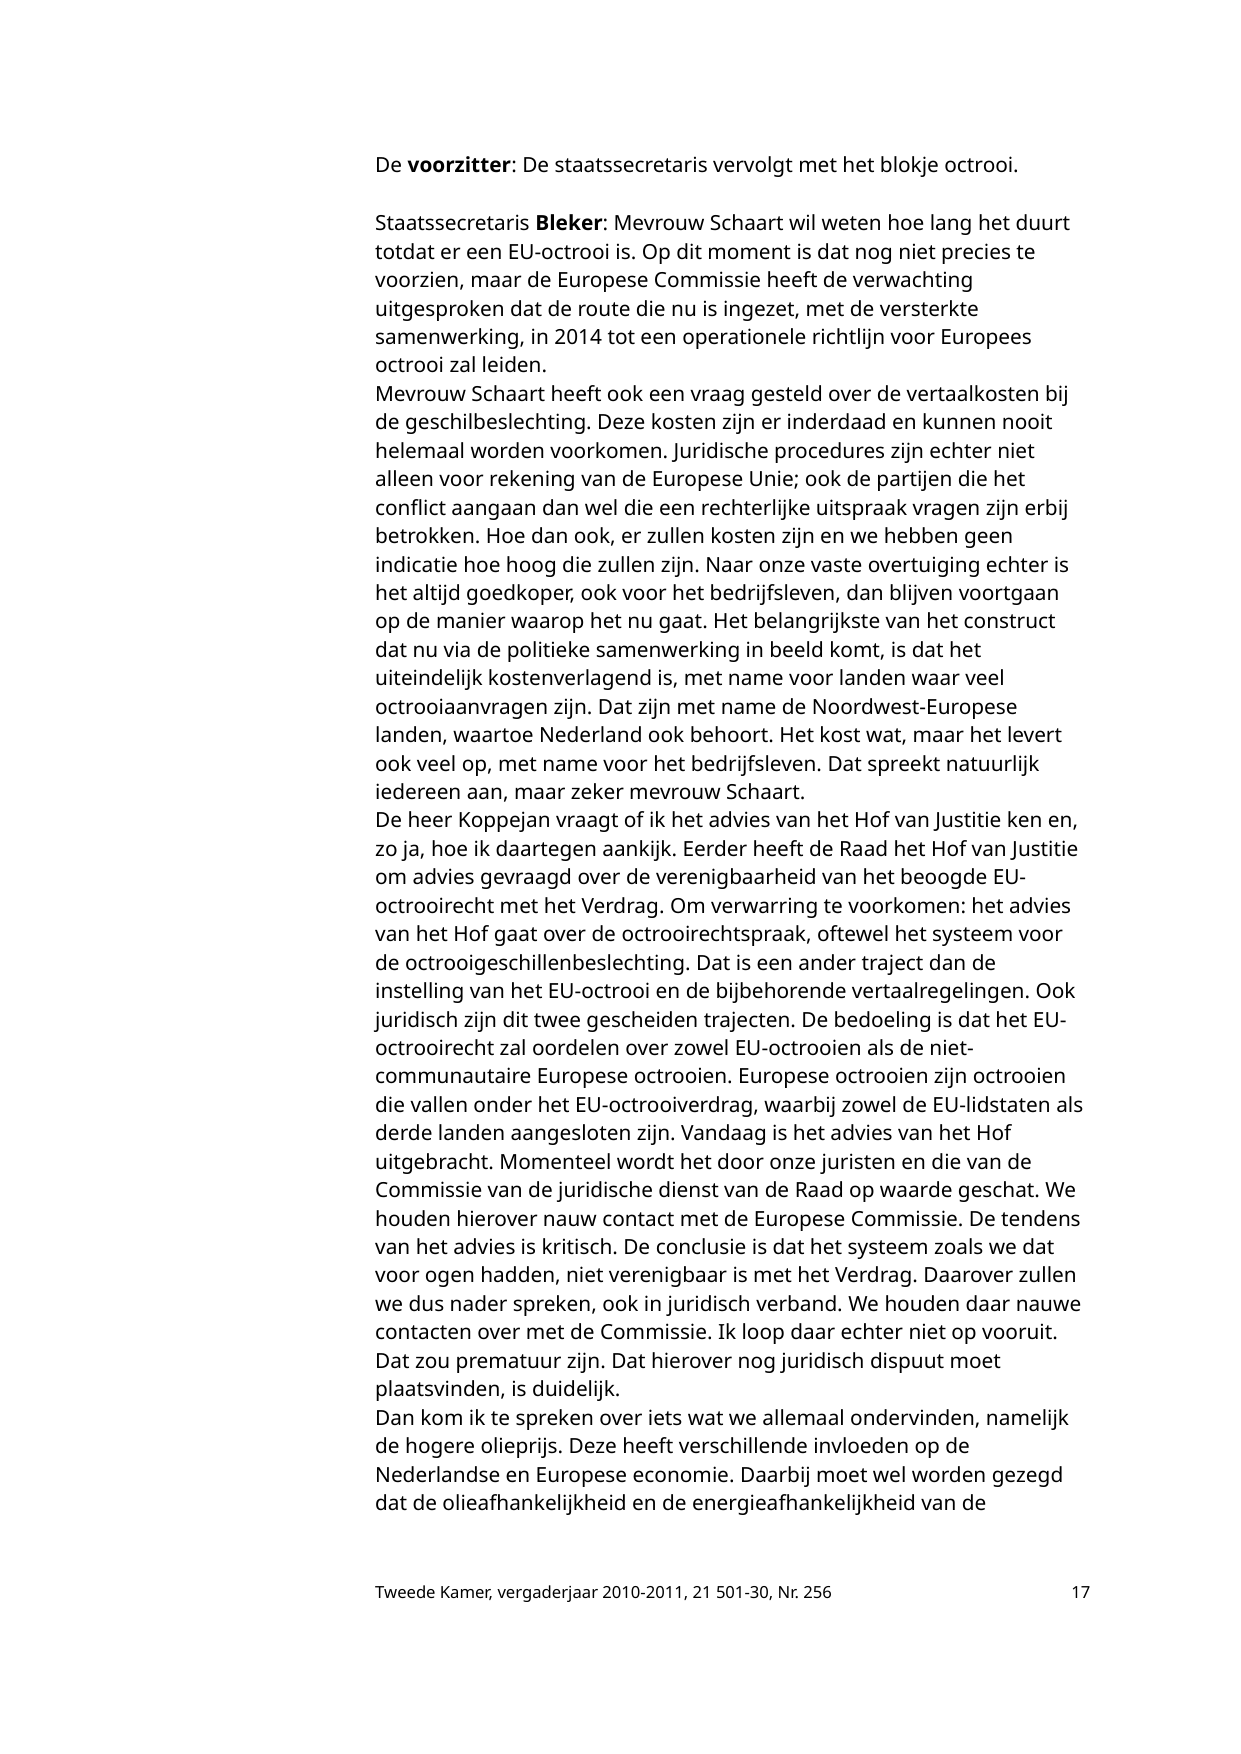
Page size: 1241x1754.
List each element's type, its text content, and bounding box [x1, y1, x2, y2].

text De heer Koppejan vraagt of ik het advies van het Hof van Justitie ken en, zo ja, hoe ik daartegen aankijk. Eerder heeft de Raad het Hof van Justitie om advies gevraagd over de verenigbaarheid van het beoogde EU-octrooirecht met het Verdrag. Om verwarring te voorkomen: het advies van het Hof gaat over de octrooirechtspraak, oftewel het systeem voor de octrooigeschillenbeslechting. Dat is een ander traject dan de instelling van het EU-octrooi en de bijbehorende vertaalregelingen. Ook juridisch zijn dit twee gescheiden trajecten. De bedoeling is dat het EU-octrooirecht zal oordelen over zowel EU-octrooien als de niet-communautaire Europese octrooien. Europese octrooien zijn octrooien die vallen onder het EU-octrooiverdrag, waarbij zowel de EU-lidstaten als derde landen aangesloten zijn. Vandaag is het advies van het Hof uitgebracht. Momenteel wordt het door onze juristen en die van de Commissie van de juridische dienst van de Raad op waarde geschat. We houden hierover nauw contact met de Europese Commissie. De tendens van het advies is kritisch. De conclusie is dat het systeem zoals we dat voor ogen hadden, niet verenigbaar is met het Verdrag. Daarover zullen we dus nader spreken, ook in juridisch verband. We houden daar nauwe contacten over met de Commissie. Ik loop daar echter niet op vooruit. Dat zou prematuur zijn. Dat hierover nog juridisch dispuut moet plaatsvinden, is duidelijk. [375, 806, 1090, 1403]
text Staatssecretaris Bleker: Mevrouw Schaart wil weten hoe lang het duurt totdat er een EU-octrooi is. Op dit moment is dat nog niet precies te voorzien, maar de Europese Commissie heeft de verwachting uitgesproken dat de route die nu is ingezet, met de versterkte samenwerking, in 2014 tot een operationele richtlijn voor Europees octrooi zal leiden. [375, 208, 1090, 379]
text Dan kom ik te spreken over iets wat we allemaal ondervinden, namelijk de hogere olieprijs. Deze heeft verschillende invloeden op de Nederlandse en Europese economie. Daarbij moet wel worden gezegd dat de olieafhankelijkheid en de energieafhankelijkheid van de [375, 1403, 1090, 1517]
text Mevrouw Schaart heeft ook een vraag gesteld over de vertaalkosten bij de geschilbeslechting. Deze kosten zijn er inderdaad en kunnen nooit helemaal worden voorkomen. Juridische procedures zijn echter niet alleen voor rekening van de Europese Unie; ook de partijen die het conflict aangaan dan wel die een rechterlijke uitspraak vragen zijn erbij betrokken. Hoe dan ook, er zullen kosten zijn en we hebben geen indicatie hoe hoog die zullen zijn. Naar onze vaste overtuiging echter is het altijd goedkoper, ook voor het bedrijfsleven, dan blijven voortgaan op de manier waarop het nu gaat. Het belangrijkste van het construct dat nu via de politieke samenwerking in beeld komt, is dat het uiteindelijk kostenverlagend is, met name voor landen waar veel octrooiaanvragen zijn. Dat zijn met name de Noordwest-Europese landen, waartoe Nederland ook behoort. Het kost wat, maar het levert ook veel op, met name voor het bedrijfsleven. Dat spreekt natuurlijk iedereen aan, maar zeker mevrouw Schaart. [375, 379, 1090, 806]
text De voorzitter: De staatssecretaris vervolgt met het blokje octrooi. [375, 150, 1090, 178]
